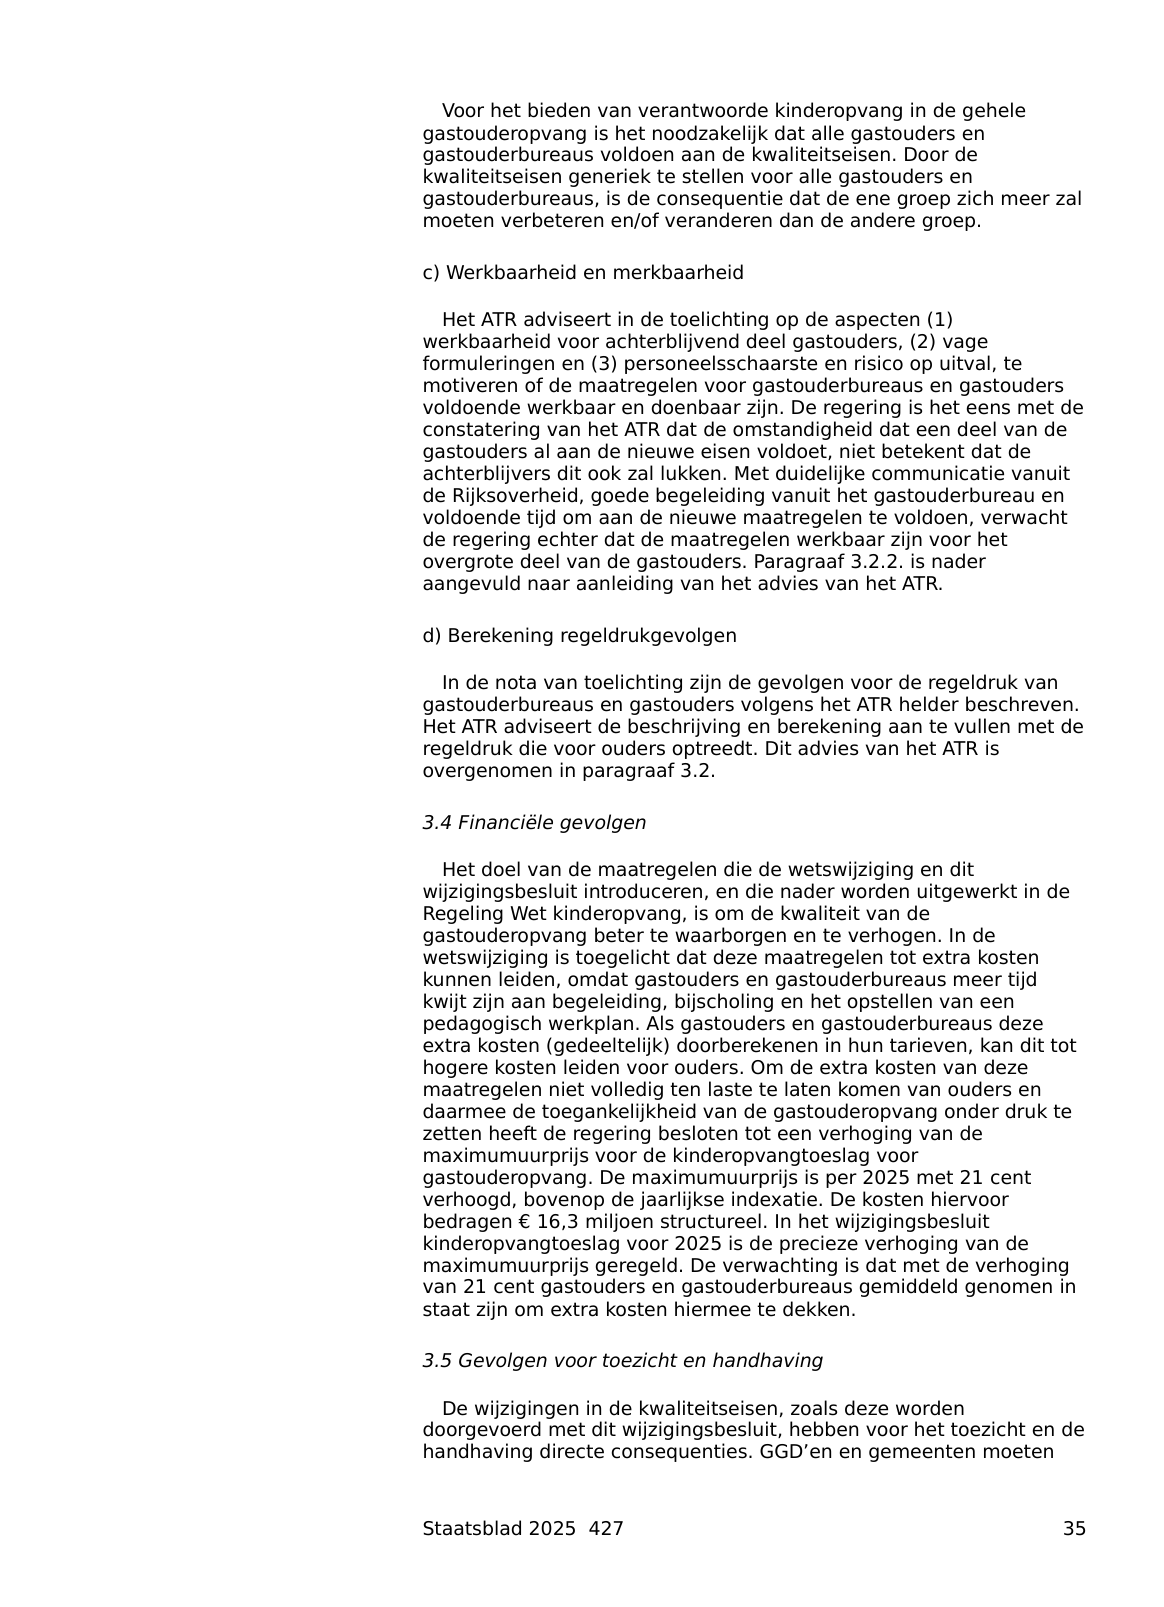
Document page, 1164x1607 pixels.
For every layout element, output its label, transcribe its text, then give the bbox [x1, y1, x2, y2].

subtitle 3.5 Gevolgen voor toezicht en handhaving [422, 1350, 1087, 1372]
text Het ATR adviseert in de toelichting op de aspecten (1) werkbaarheid voor achterblijvend deel gastouders, (2) vage formuleringen en (3) personeelsschaarste en risico op uitval, te motiveren of de maatregelen voor gastouderbureaus en gastouders voldoende werkbaar en doenbaar zijn. De regering is het eens met de constatering van het ATR dat de omstandigheid dat een deel van de gastouders al aan de nieuwe eisen voldoet, niet betekent dat de achterblijvers dit ook zal lukken. Met duidelijke communicatie vanuit de Rijksoverheid, goede begeleiding vanuit het gastouderbureau en voldoende tijd om aan de nieuwe maatregelen te voldoen, verwacht de regering echter dat de maatregelen werkbaar zijn voor het overgrote deel van de gastouders. Paragraaf 3.2.2. is nader aangevuld naar aanleiding van het advies van het ATR. [422, 309, 1087, 595]
text De wijzigingen in de kwaliteitseisen, zoals deze worden doorgevoerd met dit wijzigingsbesluit, hebben voor het toezicht en de handhaving directe consequenties. GGD’en en gemeenten moeten [422, 1397, 1087, 1463]
subtitle 3.4 Financiële gevolgen [422, 812, 1087, 834]
subtitle d) Berekening regeldrukgevolgen [422, 625, 1087, 647]
text Het doel van de maatregelen die de wetswijziging en dit wijzigingsbesluit introduceren, en die nader worden uitgewerkt in de Regeling Wet kinderopvang, is om de kwaliteit van de gastouderopvang beter te waarborgen en te verhogen. In de wetswijziging is toegelicht dat deze maatregelen tot extra kosten kunnen leiden, omdat gastouders en gastouderbureaus meer tijd kwijt zijn aan begeleiding, bijscholing en het opstellen van een pedagogisch werkplan. Als gastouders en gastouderbureaus deze extra kosten (gedeeltelijk) doorberekenen in hun tarieven, kan dit tot hogere kosten leiden voor ouders. Om de extra kosten van deze maatregelen niet volledig ten laste te laten komen van ouders en daarmee de toegankelijkheid van de gastouderopvang onder druk te zetten heeft de regering besloten tot een verhoging van de maximumuurprijs voor de kinderopvangtoeslag voor gastouderopvang. De maximumuurprijs is per 2025 met 21 cent verhoogd, bovenop de jaarlijkse indexatie. De kosten hiervoor bedragen € 16,3 miljoen structureel. In het wijzigingsbesluit kinderopvangtoeslag voor 2025 is de precieze verhoging van de maximumuurprijs geregeld. De verwachting is dat met de verhoging van 21 cent gastouders en gastouderbureaus gemiddeld genomen in staat zijn om extra kosten hiermee te dekken. [422, 859, 1087, 1320]
subtitle c) Werkbaarheid en merkbaarheid [422, 262, 1087, 284]
text In de nota van toelichting zijn de gevolgen voor de regeldruk van gastouderbureaus en gastouders volgens het ATR helder beschreven. Het ATR adviseert de beschrijving en berekening aan te vullen met de regeldruk die voor ouders optreedt. Dit advies van het ATR is overgenomen in paragraaf 3.2. [422, 672, 1087, 782]
text Voor het bieden van verantwoorde kinderopvang in de gehele gastouderopvang is het noodzakelijk dat alle gastouders en gastouderbureaus voldoen aan de kwaliteitseisen. Door de kwaliteitseisen generiek te stellen voor alle gastouders en gastouderbureaus, is de consequentie dat de ene groep zich meer zal moeten verbeteren en/of veranderen dan de andere groep. [422, 100, 1087, 232]
